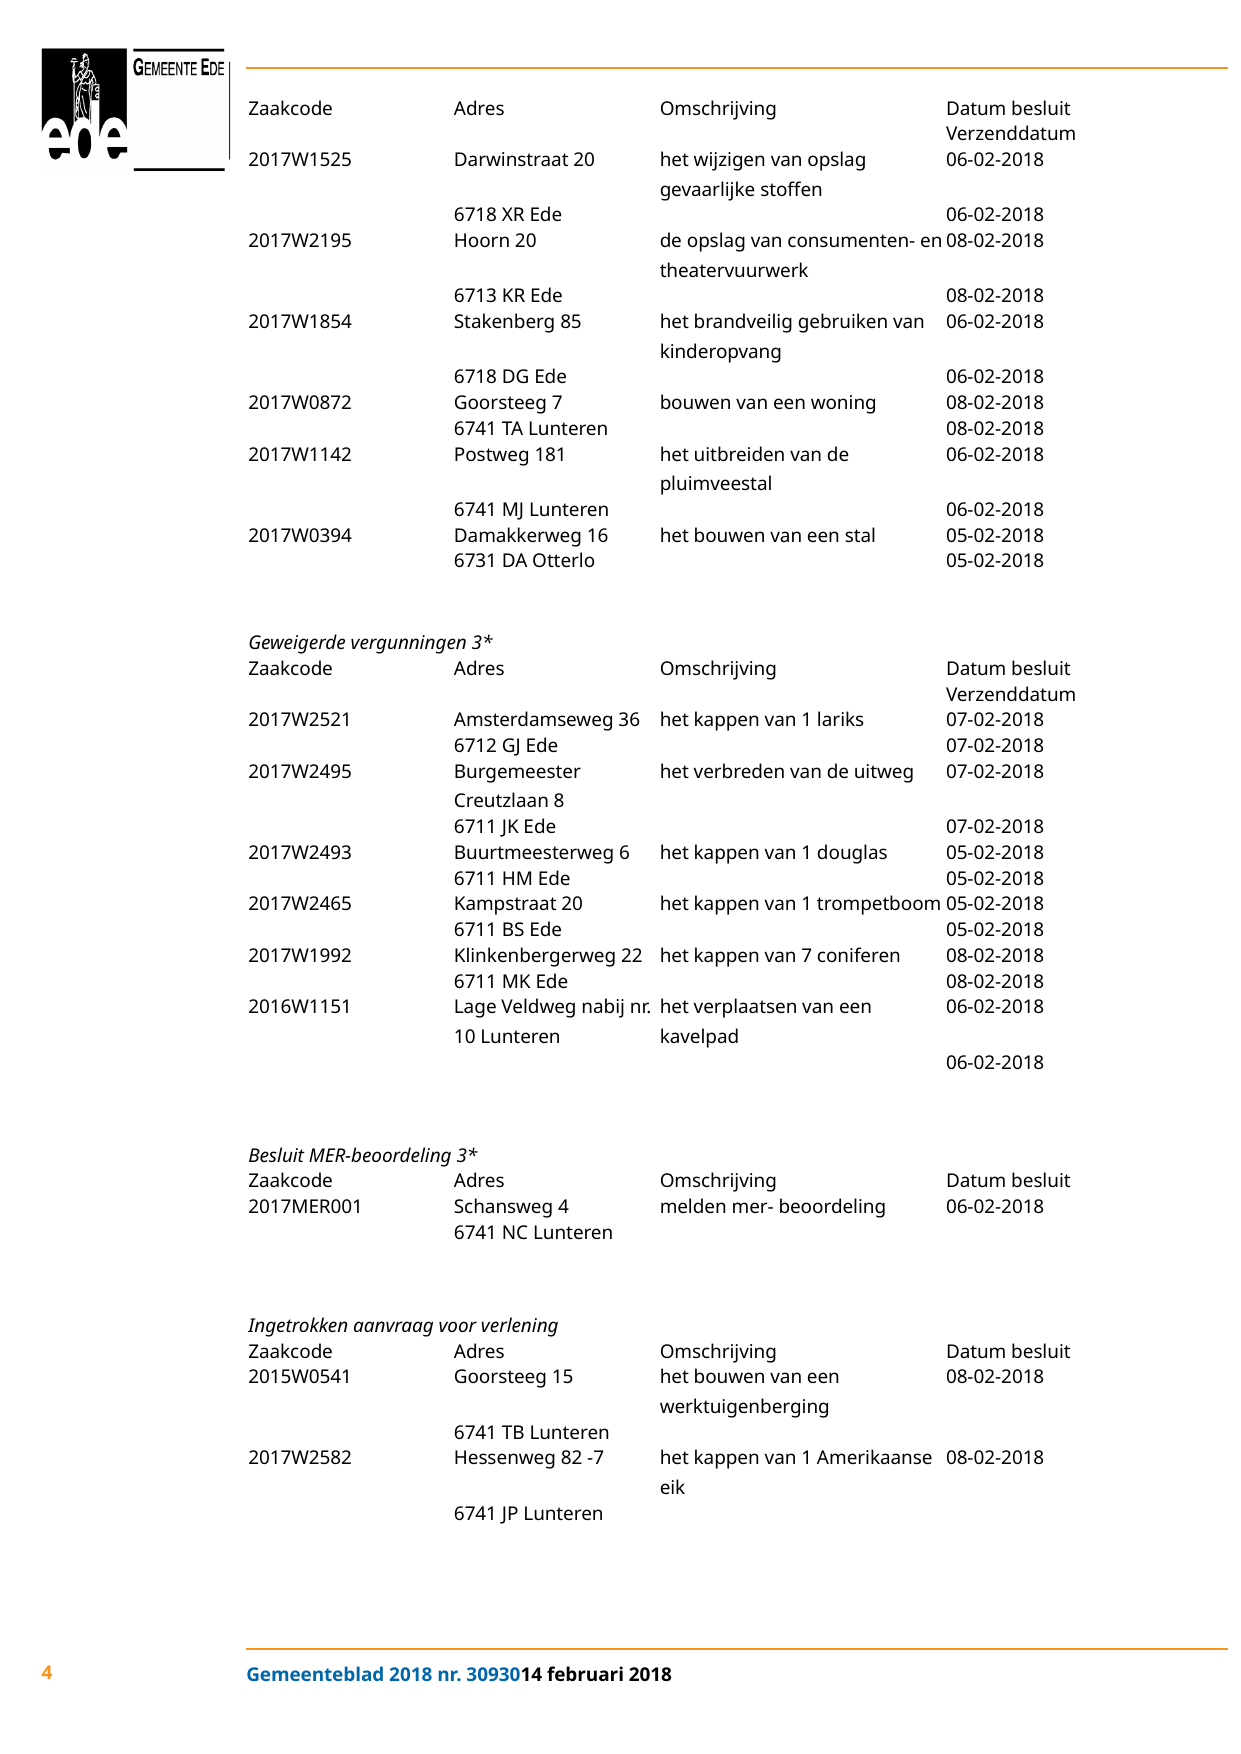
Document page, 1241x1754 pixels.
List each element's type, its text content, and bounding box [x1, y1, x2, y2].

table_cell Burgemeester Creutzlaan 8 [454, 758, 659, 813]
table_header Omschrijving [660, 1168, 946, 1193]
table_cell 06-02-2018 [946, 364, 1152, 389]
table_cell 06-02-2018 [946, 202, 1152, 227]
table_cell [660, 415, 946, 441]
table_cell [248, 681, 454, 707]
table_cell 08-02-2018 [946, 1445, 1152, 1500]
text Besluit MER-beoordeling 3* [248, 1142, 1152, 1167]
table_cell het bouwen van een werktuigenberging [660, 1364, 946, 1419]
table_cell [660, 968, 946, 993]
table_header Zaakcode [248, 95, 454, 121]
table_cell Buurtmeesterweg 6 [454, 839, 659, 865]
table_cell 05-02-2018 [946, 916, 1152, 942]
table_cell de opslag van consumenten- en theatervuurwerk [660, 227, 946, 283]
table_cell 6741 TB Lunteren [454, 1419, 659, 1444]
table_cell het verbreden van de uitweg [660, 758, 946, 813]
table_cell 08-02-2018 [946, 227, 1152, 283]
table_header Adres [454, 655, 659, 681]
table_header Omschrijving [660, 655, 946, 681]
picture [41, 47, 231, 172]
table_cell 2016W1151 [248, 994, 454, 1049]
table_cell [248, 1419, 454, 1444]
table_cell 05-02-2018 [946, 522, 1152, 548]
table_cell het kappen van 1 douglas [660, 839, 946, 865]
table_cell [454, 681, 659, 707]
table_cell het brandveilig gebruiken van kinderopvang [660, 308, 946, 364]
table_cell [248, 1219, 454, 1245]
table_cell Goorsteeg 7 [454, 389, 659, 415]
table_cell [248, 733, 454, 758]
table_cell Damakkerweg 16 [454, 522, 659, 548]
table_cell Klinkenbergerweg 22 [454, 942, 659, 968]
table_cell het wijzigen van opslag gevaarlijke stoffen [660, 146, 946, 202]
table_cell het verplaatsen van een kavelpad [660, 994, 946, 1049]
table_cell 6741 TA Lunteren [454, 415, 659, 441]
table_cell [660, 364, 946, 389]
table_cell 05-02-2018 [946, 865, 1152, 891]
table_cell 2017W0872 [248, 389, 454, 415]
table_header Datum besluit [946, 655, 1152, 681]
table_cell [946, 1419, 1152, 1444]
table_cell 2017W2493 [248, 839, 454, 865]
table_cell [946, 1500, 1152, 1526]
table_cell 6741 JP Lunteren [454, 1500, 659, 1526]
table_cell 2017W2582 [248, 1445, 454, 1500]
table_cell [248, 202, 454, 227]
table_cell 6741 MJ Lunteren [454, 496, 659, 522]
table_cell 2017W2495 [248, 758, 454, 813]
table_cell [660, 814, 946, 839]
table_cell 2017W1142 [248, 441, 454, 496]
table_cell [660, 681, 946, 707]
table_cell 06-02-2018 [946, 1193, 1152, 1219]
table_cell [248, 121, 454, 146]
table_cell 2017W2521 [248, 707, 454, 732]
table_cell [248, 364, 454, 389]
table_cell 08-02-2018 [946, 283, 1152, 308]
table_cell [248, 496, 454, 522]
table_cell 06-02-2018 [946, 1049, 1152, 1074]
table_cell 08-02-2018 [946, 968, 1152, 993]
table_cell 07-02-2018 [946, 814, 1152, 839]
table_cell [248, 865, 454, 891]
table_cell 2017W2465 [248, 891, 454, 916]
table_cell bouwen van een woning [660, 389, 946, 415]
table_cell 07-02-2018 [946, 707, 1152, 732]
table_cell [660, 283, 946, 308]
table_cell [248, 916, 454, 942]
table_cell 08-02-2018 [946, 415, 1152, 441]
table_cell het kappen van 7 coniferen [660, 942, 946, 968]
table_cell 06-02-2018 [946, 308, 1152, 364]
table_cell [660, 1500, 946, 1526]
table_cell [248, 968, 454, 993]
text Geweigerde vergunningen 3* [248, 629, 1152, 655]
table_cell 6713 KR Ede [454, 283, 659, 308]
table_cell 6741 NC Lunteren [454, 1219, 659, 1245]
table_cell het kappen van 1 Amerikaanse eik [660, 1445, 946, 1500]
table_cell Lage Veldweg nabij nr. 10 Lunteren [454, 994, 659, 1049]
table_cell Schansweg 4 [454, 1193, 659, 1219]
table_header Zaakcode [248, 1168, 454, 1193]
text Ingetrokken aanvraag voor verlening [248, 1312, 1152, 1338]
table_header Datum besluit [946, 1168, 1152, 1193]
table_cell Verzenddatum [946, 681, 1152, 707]
table_cell het bouwen van een stal [660, 522, 946, 548]
table_cell 6718 XR Ede [454, 202, 659, 227]
table_cell 6711 MK Ede [454, 968, 659, 993]
table_cell 08-02-2018 [946, 1364, 1152, 1419]
table_cell 6712 GJ Ede [454, 733, 659, 758]
table_cell 2017W1525 [248, 146, 454, 202]
table_header Omschrijving [660, 95, 946, 121]
table_cell Hoorn 20 [454, 227, 659, 283]
table_cell Darwinstraat 20 [454, 146, 659, 202]
table_cell [660, 1419, 946, 1444]
table_cell melden mer- beoordeling [660, 1193, 946, 1219]
table_cell [248, 415, 454, 441]
table_cell [248, 1049, 454, 1074]
table_header Datum besluit [946, 95, 1152, 121]
table_cell [946, 1219, 1152, 1245]
table_header Zaakcode [248, 1338, 454, 1363]
table_cell 2017W2195 [248, 227, 454, 283]
table_cell [660, 548, 946, 573]
table_cell 05-02-2018 [946, 839, 1152, 865]
table_header Omschrijving [660, 1338, 946, 1363]
table_cell het uitbreiden van de pluimveestal [660, 441, 946, 496]
table_cell 6711 JK Ede [454, 814, 659, 839]
table_cell 05-02-2018 [946, 548, 1152, 573]
table_cell 6718 DG Ede [454, 364, 659, 389]
table_cell [248, 548, 454, 573]
table_cell 2015W0541 [248, 1364, 454, 1419]
table_cell 08-02-2018 [946, 389, 1152, 415]
table_cell 06-02-2018 [946, 441, 1152, 496]
table_cell [660, 916, 946, 942]
table_cell Stakenberg 85 [454, 308, 659, 364]
table_header Adres [454, 1168, 659, 1193]
table_cell 6711 HM Ede [454, 865, 659, 891]
table_cell het kappen van 1 trompetboom [660, 891, 946, 916]
table_cell [660, 1219, 946, 1245]
table_header Adres [454, 1338, 659, 1363]
table_cell Verzenddatum [946, 121, 1152, 146]
table_cell [660, 121, 946, 146]
table_cell Goorsteeg 15 [454, 1364, 659, 1419]
table_cell [248, 1500, 454, 1526]
table_header Zaakcode [248, 655, 454, 681]
table_cell 05-02-2018 [946, 891, 1152, 916]
table_cell 06-02-2018 [946, 146, 1152, 202]
table_cell 2017W1992 [248, 942, 454, 968]
table_header Adres [454, 95, 659, 121]
table_cell Postweg 181 [454, 441, 659, 496]
table_cell [248, 283, 454, 308]
table_cell 2017W1854 [248, 308, 454, 364]
table_cell [660, 496, 946, 522]
table_cell 2017W0394 [248, 522, 454, 548]
table_cell 2017MER001 [248, 1193, 454, 1219]
table_cell Kampstraat 20 [454, 891, 659, 916]
table_cell [660, 733, 946, 758]
table_cell 07-02-2018 [946, 733, 1152, 758]
table_cell 6731 DA Otterlo [454, 548, 659, 573]
table_cell 08-02-2018 [946, 942, 1152, 968]
table_cell 07-02-2018 [946, 758, 1152, 813]
table_cell 06-02-2018 [946, 496, 1152, 522]
table_cell [454, 121, 659, 146]
table_cell [660, 1049, 946, 1074]
table_cell [248, 814, 454, 839]
table_cell [660, 865, 946, 891]
table_cell het kappen van 1 lariks [660, 707, 946, 732]
table_cell [454, 1049, 659, 1074]
table_cell Amsterdamseweg 36 [454, 707, 659, 732]
table_cell 6711 BS Ede [454, 916, 659, 942]
table_cell Hessenweg 82 -7 [454, 1445, 659, 1500]
table_header Datum besluit [946, 1338, 1152, 1363]
table_cell 06-02-2018 [946, 994, 1152, 1049]
table_cell [660, 202, 946, 227]
